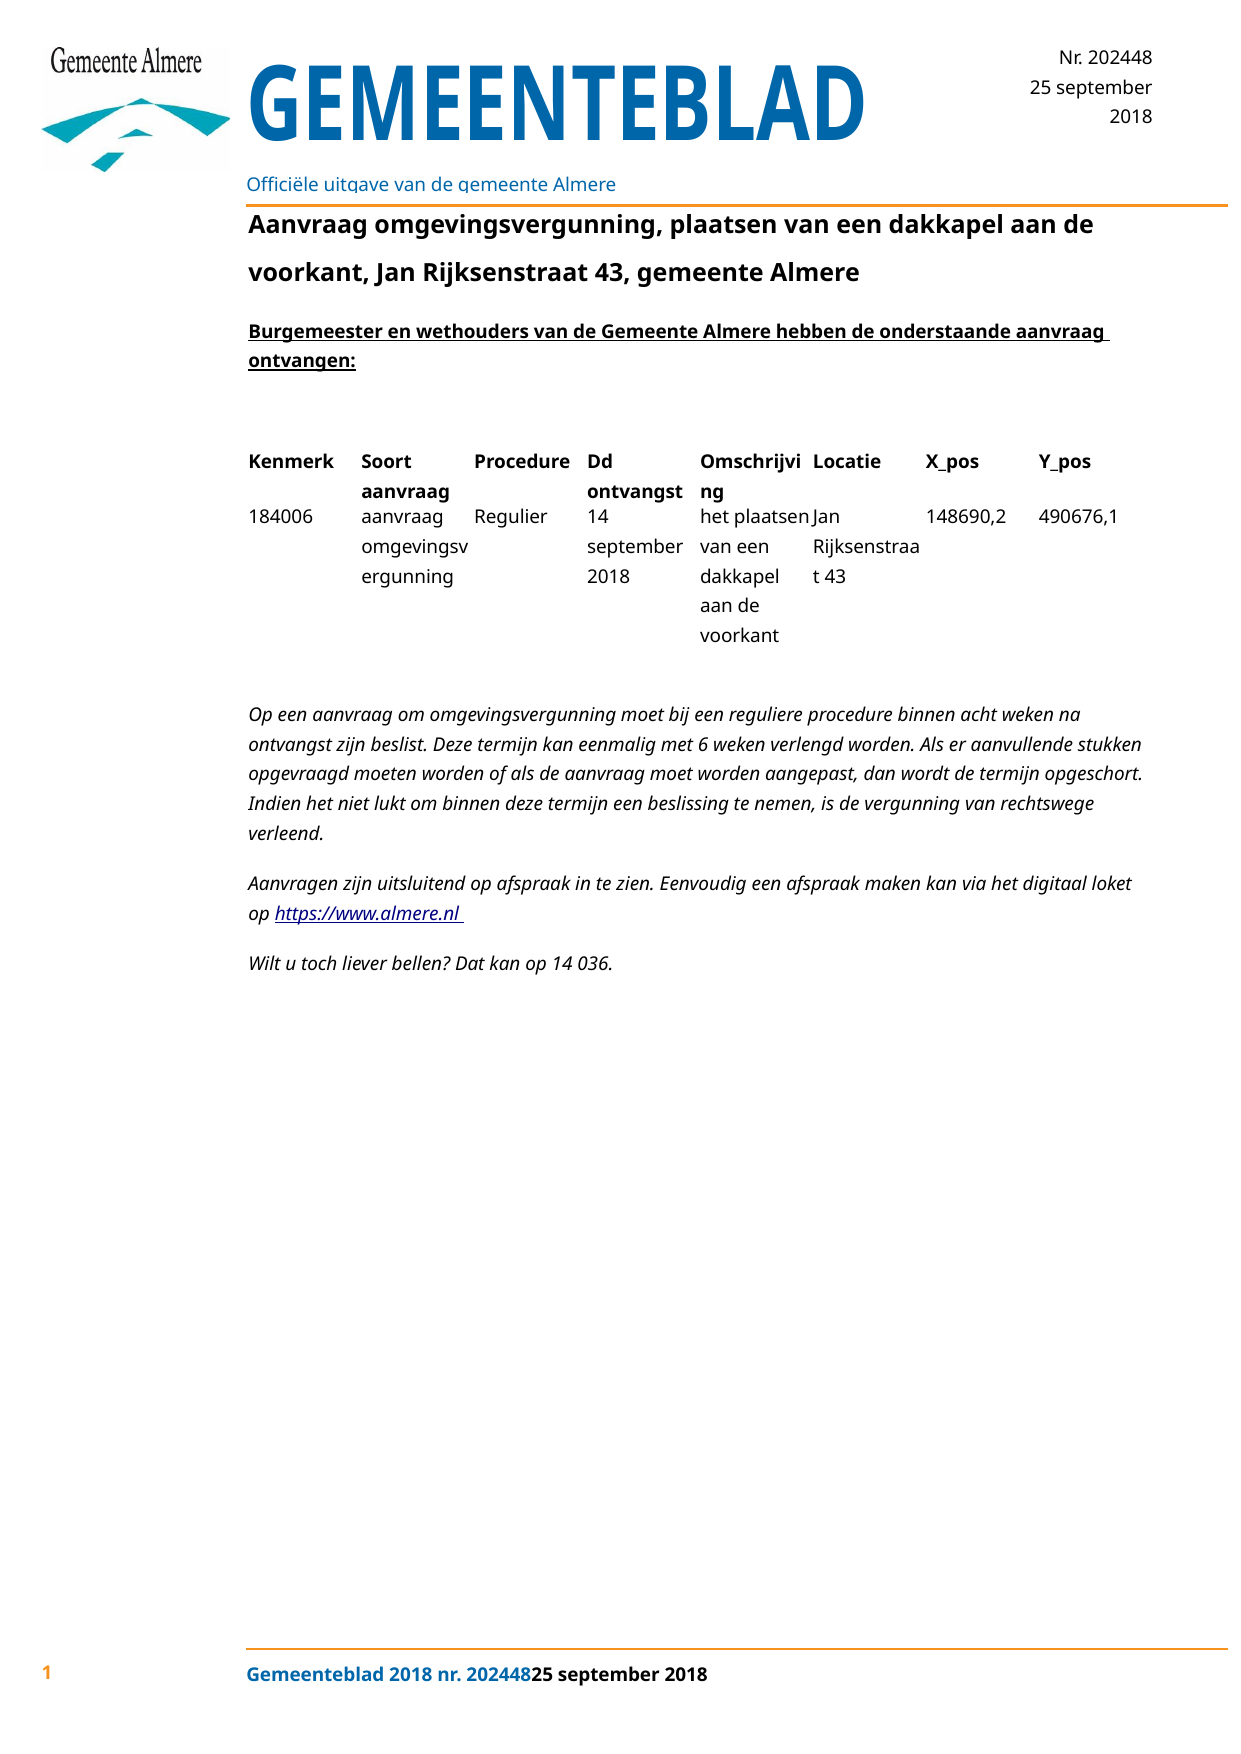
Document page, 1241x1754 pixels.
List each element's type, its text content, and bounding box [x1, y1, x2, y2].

table_header X_pos [926, 449, 1038, 504]
text Wilt u toch liever bellen? Dat kan op 14 036. [248, 950, 1152, 976]
text Burgemeester en wethouders van de Gemeente Almere hebben de onderstaande aanvraag ontvangen: [248, 318, 1152, 373]
table_header Omschrijving [700, 449, 813, 504]
table_cell aanvraag omgevingsvergunning [361, 504, 474, 648]
table_header Dd ontvangst [587, 449, 700, 504]
text Aanvraag omgevingsvergunning, plaatsen van een dakkapel aan de voorkant, Jan Rijksenstraat 43, gemeente Almere [248, 207, 1152, 288]
text Aanvragen zijn uitsluitend op afspraak in te zien. Eenvoudig een afspraak maken kan via het digitaal loket op https://www.almere.nl [248, 870, 1152, 926]
table_cell 148690,2 [926, 504, 1038, 648]
table_header Kenmerk [248, 449, 361, 504]
picture [41, 47, 231, 172]
table_cell 184006 [248, 504, 361, 648]
table_cell 490676,1 [1039, 504, 1152, 648]
table_header Locatie [813, 449, 926, 504]
table_cell het plaatsen van een dakkapel aan de voorkant [700, 504, 813, 648]
text Op een aanvraag om omgevingsvergunning moet bij een reguliere procedure binnen acht weken na ontvangst zijn beslist. Deze termijn kan eenmalig met 6 weken verlengd worden. Als er aanvullende stukken opgevraagd moeten worden of als de aanvraag moet worden aangepast, dan wordt de termijn opgeschort. Indien het niet lukt om binnen deze termijn een beslissing te nemen, is de vergunning van rechtswege verleend. [248, 701, 1152, 846]
table_cell Regulier [474, 504, 587, 648]
table_header Soort aanvraag [361, 449, 474, 504]
table_header Procedure [474, 449, 587, 504]
table_header Y_pos [1039, 449, 1152, 504]
table_cell 14 september 2018 [587, 504, 700, 648]
table_cell Jan Rijksenstraat 43 [813, 504, 926, 648]
